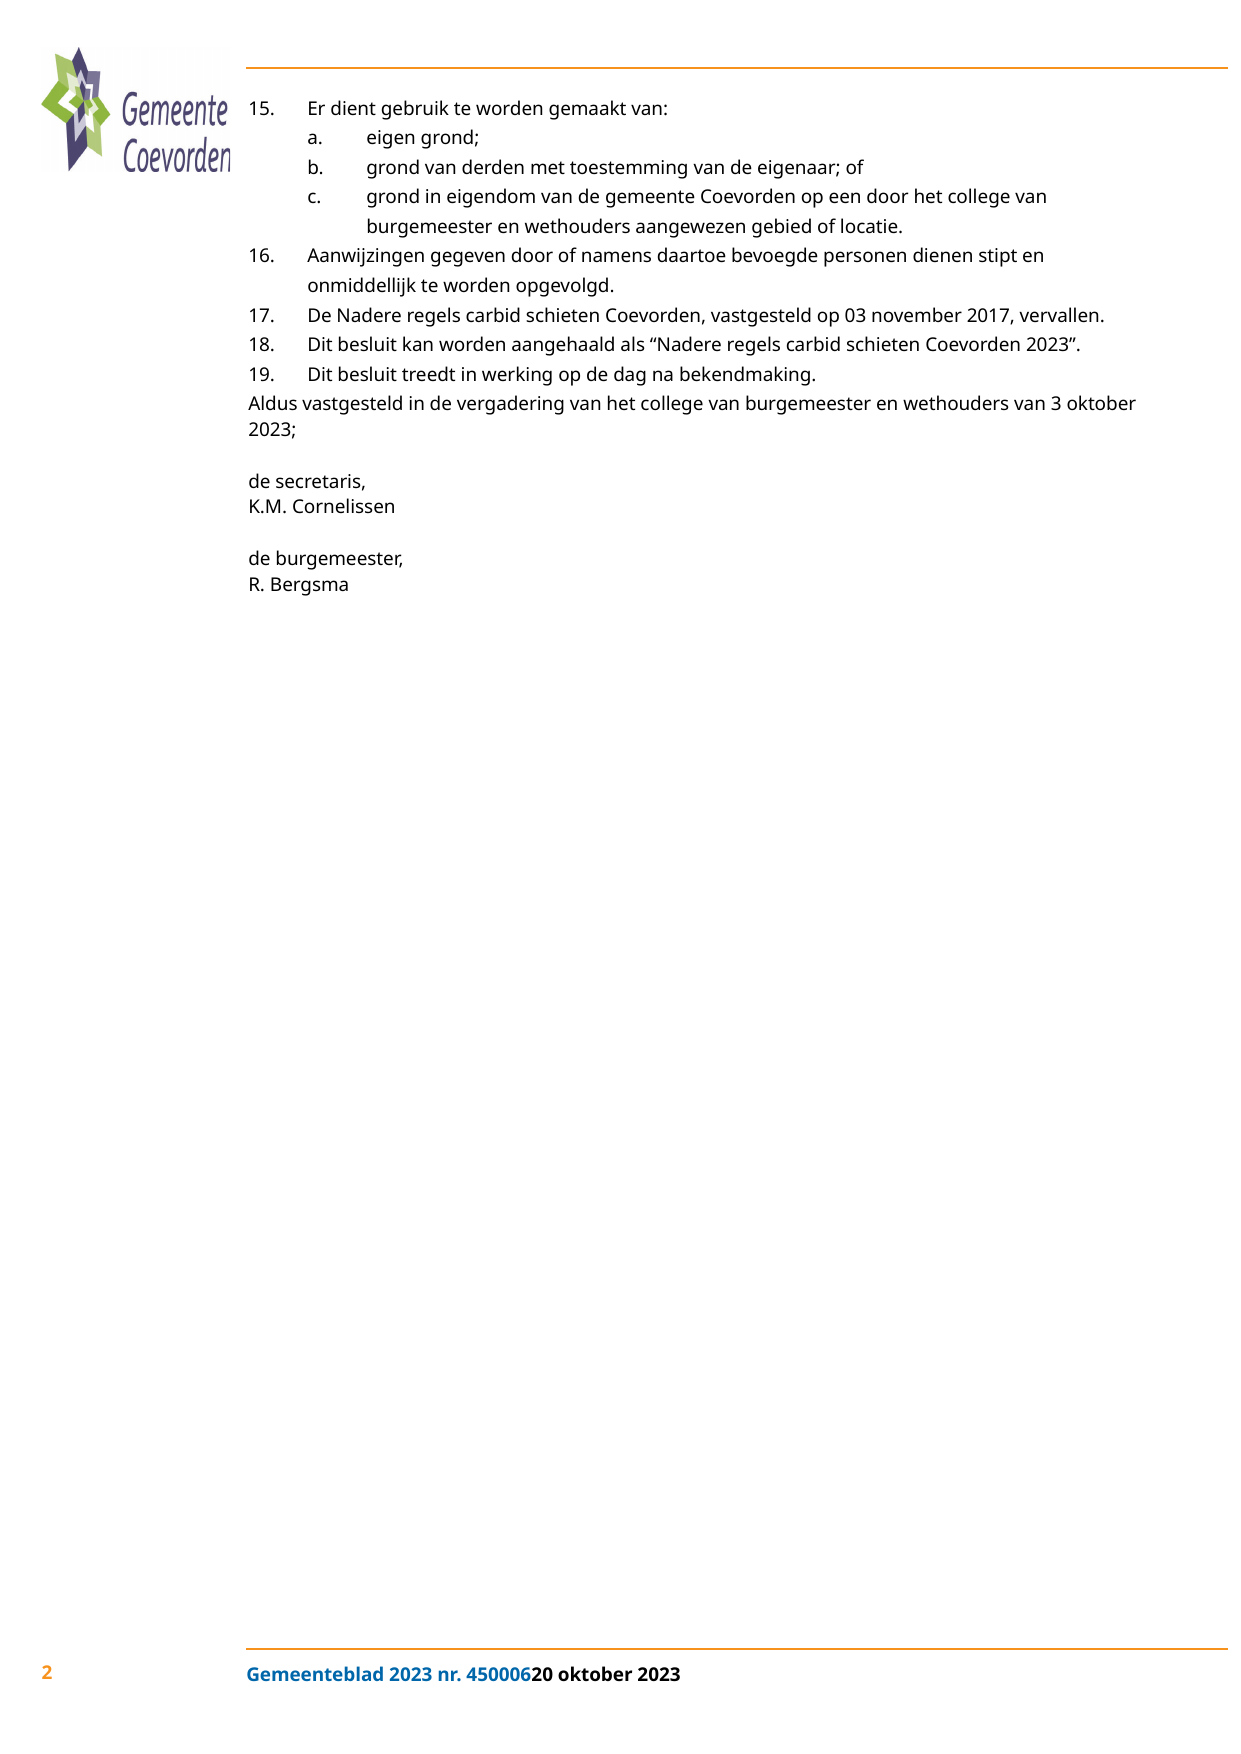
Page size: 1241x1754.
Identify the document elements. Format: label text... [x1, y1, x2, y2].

text Aldus vastgesteld in de vergadering van het college van burgemeester en wethouders van 3 oktober 2023; [248, 391, 1152, 442]
picture [41, 47, 231, 172]
list Dit besluit kan worden aangehaald als “Nadere regels carbid schieten Coevorden 2023”. [248, 331, 1152, 357]
list grond in eigendom van de gemeente Coevorden op een door het college van burgemeester en wethouders aangewezen gebied of locatie. [307, 183, 1152, 239]
text de secretaris, [248, 468, 1152, 493]
list eigen grond; [307, 124, 1152, 150]
text K.M. Cornelissen [248, 493, 1152, 519]
list Dit besluit treedt in werking op de dag na bekendmaking. [248, 361, 1152, 387]
text R. Bergsma [248, 571, 1152, 596]
text de burgemeester, [248, 545, 1152, 571]
list Aanwijzingen gegeven door of namens daartoe bevoegde personen dienen stipt en onmiddellijk te worden opgevolgd. [248, 243, 1152, 298]
list Er dient gebruik te worden gemaakt van: [248, 95, 1152, 121]
list De Nadere regels carbid schieten Coevorden, vastgesteld op 03 november 2017, vervallen. [248, 302, 1152, 328]
list grond van derden met toestemming van de eigenaar; of [307, 154, 1152, 180]
